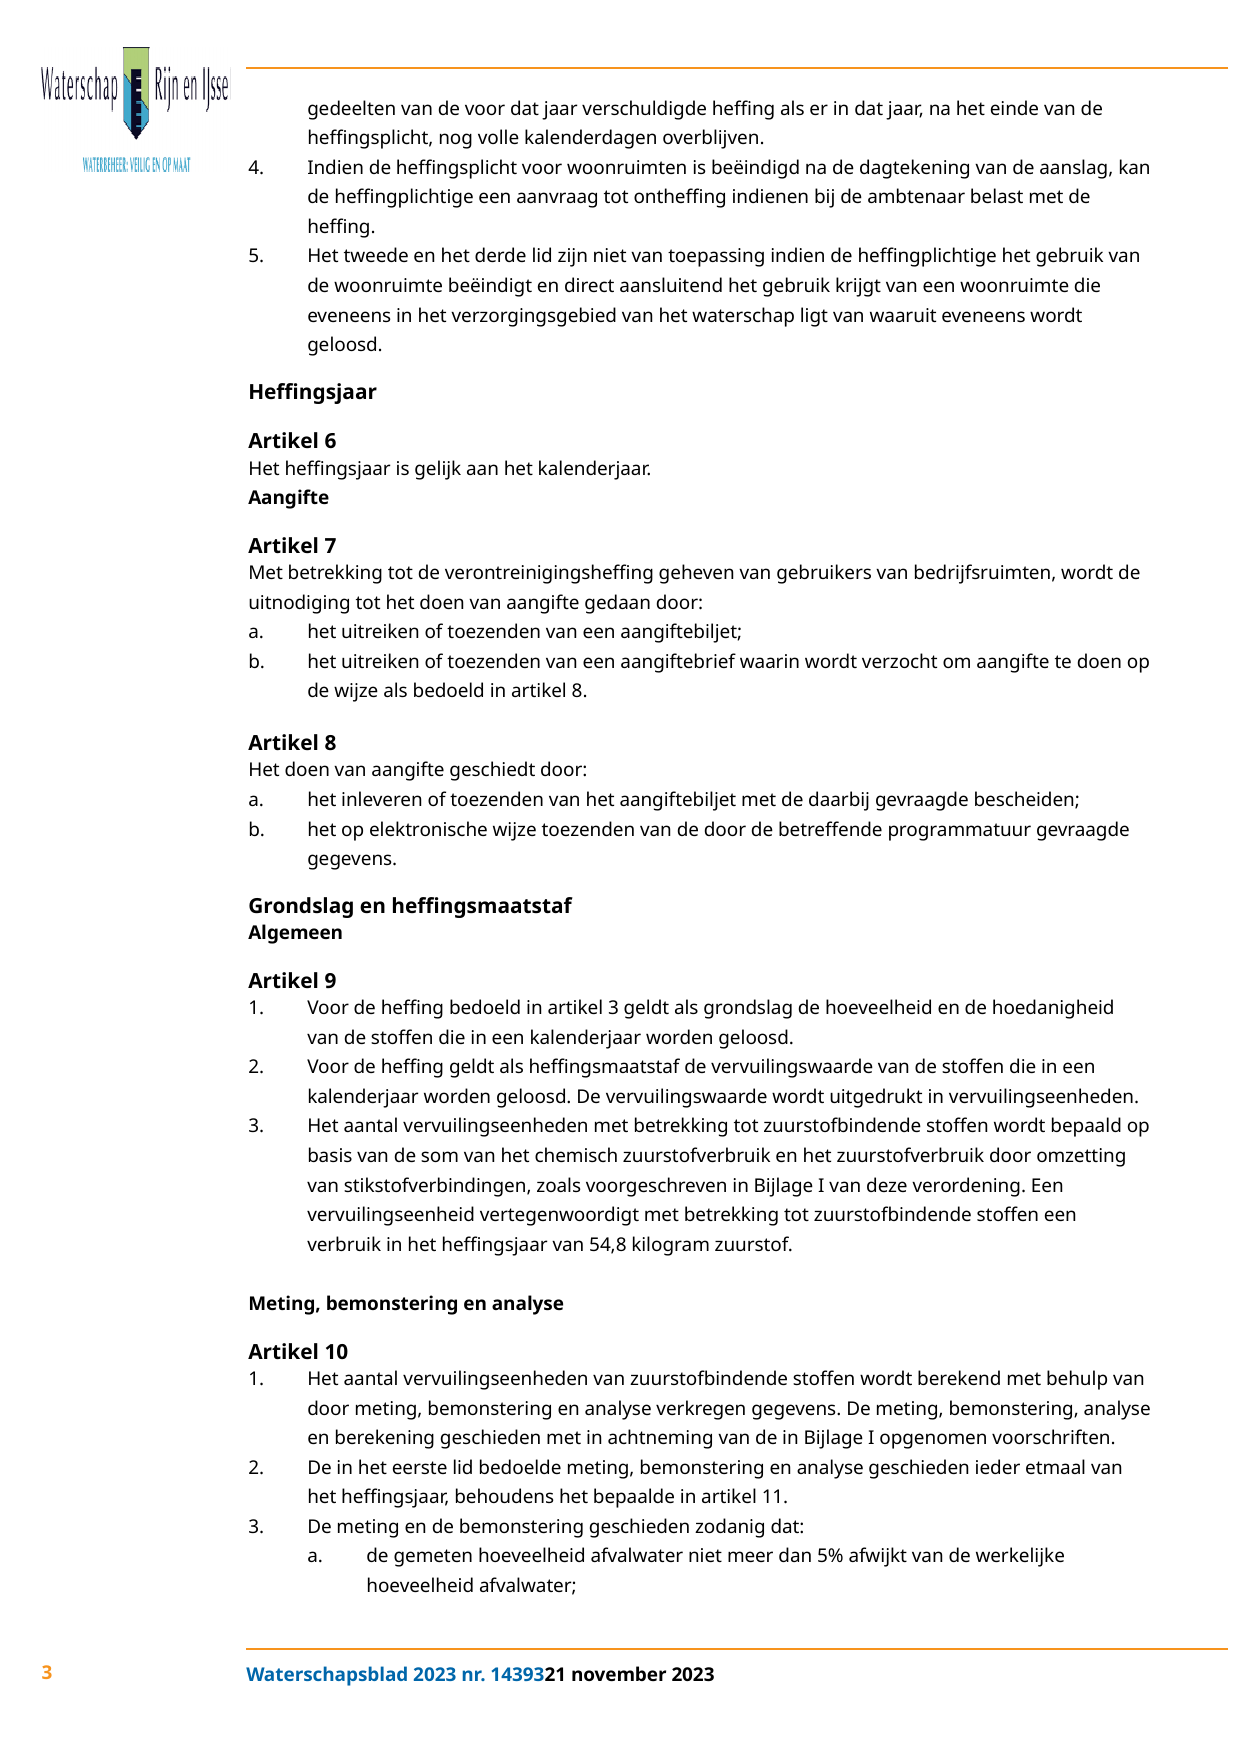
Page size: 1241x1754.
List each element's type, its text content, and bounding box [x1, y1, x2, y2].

text Artikel 7 [248, 531, 1152, 559]
list het op elektronische wijze toezenden van de door de betreffende programmatuur gevraagde gegevens. [248, 816, 1152, 871]
text Artikel 9 [248, 966, 1152, 994]
list Het aantal vervuilingseenheden met betrekking tot zuurstofbindende stoffen wordt bepaald op basis van de som van het chemisch zuurstofverbruik en het zuurstofverbruik door omzetting van stikstofverbindingen, zoals voorgeschreven in Bijlage I van deze verordening. Een vervuilingseenheid vertegenwoordigt met betrekking tot zuurstofbindende stoffen een verbruik in het heffingsjaar van 54,8 kilogram zuurstof. [248, 1113, 1152, 1257]
text Grondslag en heffingsmaatstaf [248, 891, 1152, 919]
text Aangifte [248, 484, 1152, 510]
text Met betrekking tot de verontreinigingsheffing geheven van gebruikers van bedrijfsruimten, wordt de uitnodiging tot het doen van aangifte gedaan door: [248, 559, 1152, 615]
list Indien de heffingsplicht voor woonruimten is beëindigd na de dagtekening van de aanslag, kan de heffingplichtige een aanvraag tot ontheffing indienen bij de ambtenaar belast met de heffing. [248, 154, 1152, 239]
text Artikel 8 [248, 728, 1152, 757]
text Meting, bemonstering en analyse [248, 1290, 1152, 1316]
list De meting en de bemonstering geschieden zodanig dat: [248, 1513, 1152, 1539]
list het uitreiken of toezenden van een aangiftebrief waarin wordt verzocht om aangifte te doen op de wijze als bedoeld in artikel 8. [248, 648, 1152, 703]
list de gemeten hoeveelheid afvalwater niet meer dan 5% afwijkt van de werkelijke hoeveelheid afvalwater; [307, 1543, 1152, 1598]
picture [41, 47, 231, 172]
list het inleveren of toezenden van het aangiftebiljet met de daarbij gevraagde bescheiden; [248, 786, 1152, 812]
list Het aantal vervuilingseenheden van zuurstofbindende stoffen wordt berekend met behulp van door meting, bemonstering en analyse verkregen gegevens. De meting, bemonstering, analyse en berekening geschieden met in achtneming van de in Bijlage I opgenomen voorschriften. [248, 1365, 1152, 1450]
text Het doen van aangifte geschiedt door: [248, 757, 1152, 782]
list Het tweede en het derde lid zijn niet van toepassing indien de heffingplichtige het gebruik van de woonruimte beëindigt en direct aansluitend het gebruik krijgt van een woonruimte die eveneens in het verzorgingsgebied van het waterschap ligt van waaruit eveneens wordt geloosd. [248, 243, 1152, 357]
text Artikel 6 [248, 426, 1152, 455]
list Voor de heffing geldt als heffingsmaatstaf de vervuilingswaarde van de stoffen die in een kalenderjaar worden geloosd. De vervuilingswaarde wordt uitgedrukt in vervuilingseenheden. [248, 1053, 1152, 1109]
text Heffingsjaar [248, 377, 1152, 406]
text Algemeen [248, 919, 1152, 945]
list gedeelten van de voor dat jaar verschuldigde heffing als er in dat jaar, na het einde van de heffingsplicht, nog volle kalenderdagen overblijven. [248, 95, 1152, 150]
list het uitreiken of toezenden van een aangiftebiljet; [248, 618, 1152, 644]
text Het heffingsjaar is gelijk aan het kalenderjaar. [248, 455, 1152, 481]
text Artikel 10 [248, 1337, 1152, 1365]
list Voor de heffing bedoeld in artikel 3 geldt als grondslag de hoeveelheid en de hoedanigheid van de stoffen die in een kalenderjaar worden geloosd. [248, 994, 1152, 1050]
list De in het eerste lid bedoelde meting, bemonstering en analyse geschieden ieder etmaal van het heffingsjaar, behoudens het bepaalde in artikel 11. [248, 1454, 1152, 1509]
